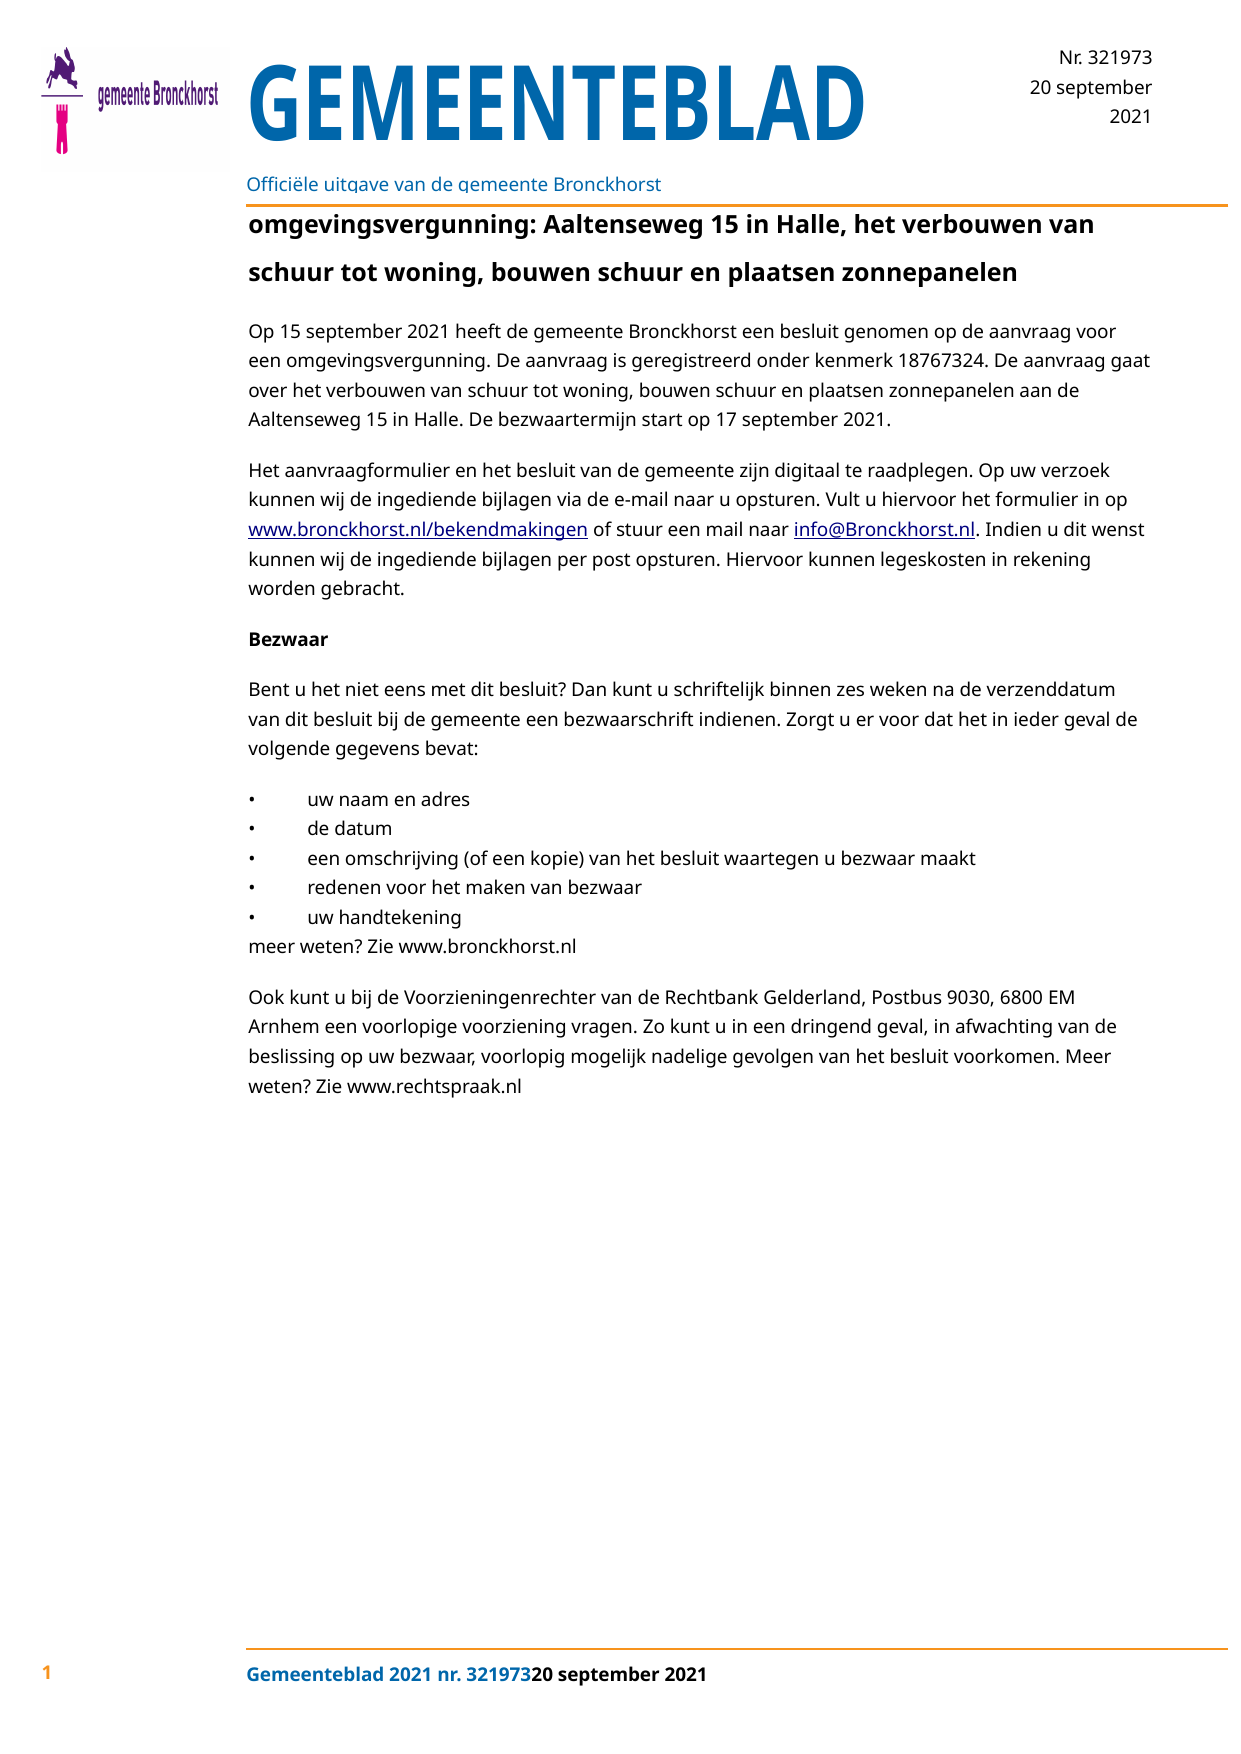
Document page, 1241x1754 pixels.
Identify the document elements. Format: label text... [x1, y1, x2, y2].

text Het aanvraagformulier en het besluit van de gemeente zijn digitaal te raadplegen. Op uw verzoek kunnen wij de ingediende bijlagen via de e-mail naar u opsturen. Vult u hiervoor het formulier in op www.bronckhorst.nl/bekendmakingen of stuur een mail naar info@Bronckhorst.nl. Indien u dit wenst kunnen wij de ingediende bijlagen per post opsturen. Hiervoor kunnen legeskosten in rekening worden gebracht. [248, 457, 1152, 601]
text omgevingsvergunning: Aaltenseweg 15 in Halle, het verbouwen van schuur tot woning, bouwen schuur en plaatsen zonnepanelen [248, 207, 1152, 288]
text Bent u het niet eens met dit besluit? Dan kunt u schriftelijk binnen zes weken na de verzenddatum van dit besluit bij de gemeente een bezwaarschrift indienen. Zorgt u er voor dat het in ieder geval de volgende gegevens bevat: [248, 676, 1152, 761]
list uw handtekening [248, 904, 1152, 930]
list redenen voor het maken van bezwaar [248, 874, 1152, 900]
text meer weten? Zie www.bronckhorst.nl [248, 934, 1152, 959]
list een omschrijving (of een kopie) van het besluit waartegen u bezwaar maakt [248, 845, 1152, 871]
list de datum [248, 815, 1152, 841]
text Op 15 september 2021 heeft de gemeente Bronckhorst een besluit genomen op de aanvraag voor een omgevingsvergunning. De aanvraag is geregistreerd onder kenmerk 18767324. De aanvraag gaat over het verbouwen van schuur tot woning, bouwen schuur en plaatsen zonnepanelen aan de Aaltenseweg 15 in Halle. De bezwaartermijn start op 17 september 2021. [248, 318, 1152, 432]
list uw naam en adres [248, 786, 1152, 812]
picture [41, 47, 231, 172]
text Bezwaar [248, 626, 1152, 652]
text Ook kunt u bij de Voorzieningenrechter van de Rechtbank Gelderland, Postbus 9030, 6800 EM Arnhem een voorlopige voorziening vragen. Zo kunt u in een dringend geval, in afwachting van de beslissing op uw bezwaar, voorlopig mogelijk nadelige gevolgen van het besluit voorkomen. Meer weten? Zie www.rechtspraak.nl [248, 984, 1152, 1099]
